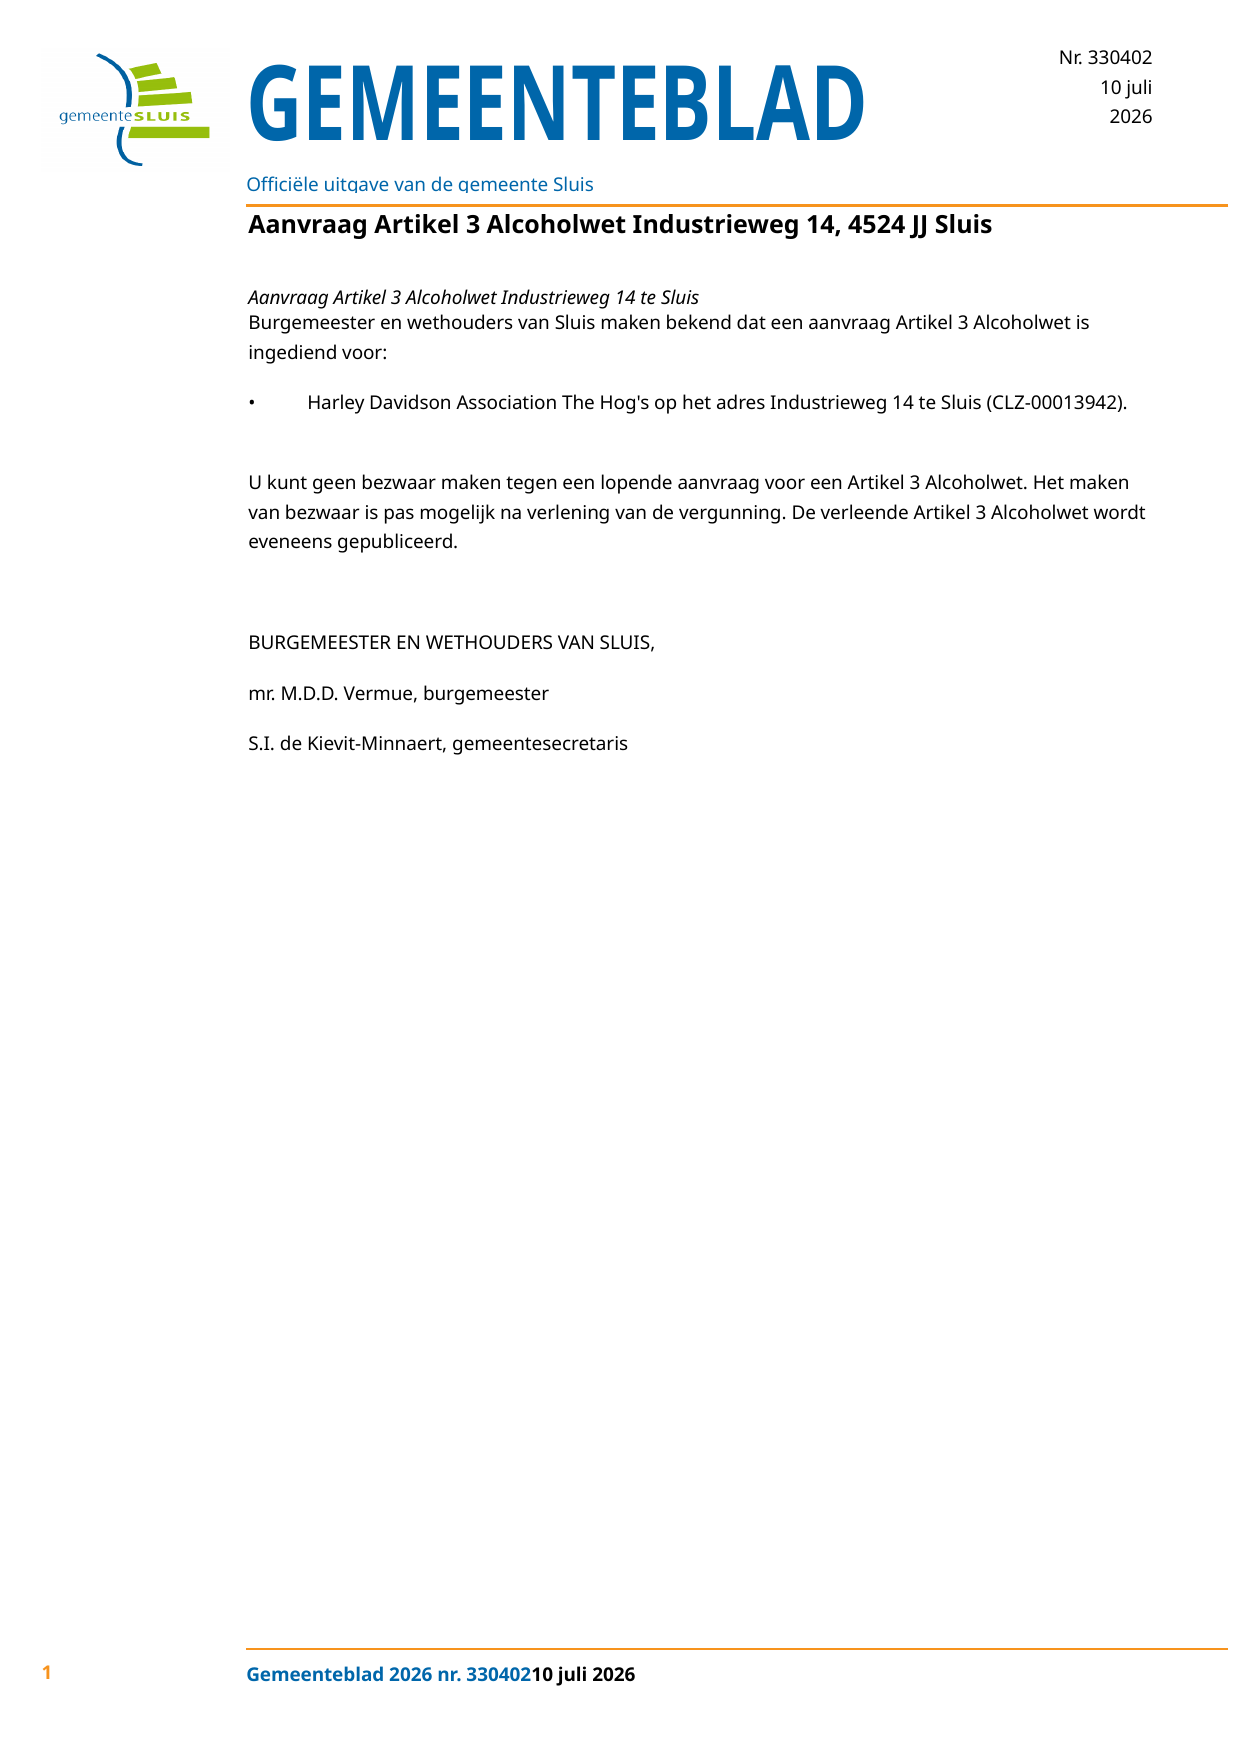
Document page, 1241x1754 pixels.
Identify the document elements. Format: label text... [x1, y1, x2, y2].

text S.I. de Kievit-Minnaert, gemeentesecretaris [248, 730, 1152, 756]
picture [41, 47, 231, 172]
text mr. M.D.D. Vermue, burgemeester [248, 680, 1152, 706]
text Aanvraag Artikel 3 Alcoholwet Industrieweg 14, 4524 JJ Sluis [248, 207, 1152, 241]
text BURGEMEESTER EN WETHOUDERS VAN SLUIS, [248, 629, 1152, 655]
list Harley Davidson Association The Hog's op het adres Industrieweg 14 te Sluis (CLZ-00013942). [248, 389, 1152, 415]
text Aanvraag Artikel 3 Alcoholwet Industrieweg 14 te Sluis [248, 284, 1152, 309]
text U kunt geen bezwaar maken tegen een lopende aanvraag voor een Artikel 3 Alcoholwet. Het maken van bezwaar is pas mogelijk na verlening van de vergunning. De verleende Artikel 3 Alcoholwet wordt eveneens gepubliceerd. [248, 469, 1152, 554]
text Burgemeester en wethouders van Sluis maken bekend dat een aanvraag Artikel 3 Alcoholwet is ingediend voor: [248, 309, 1152, 365]
